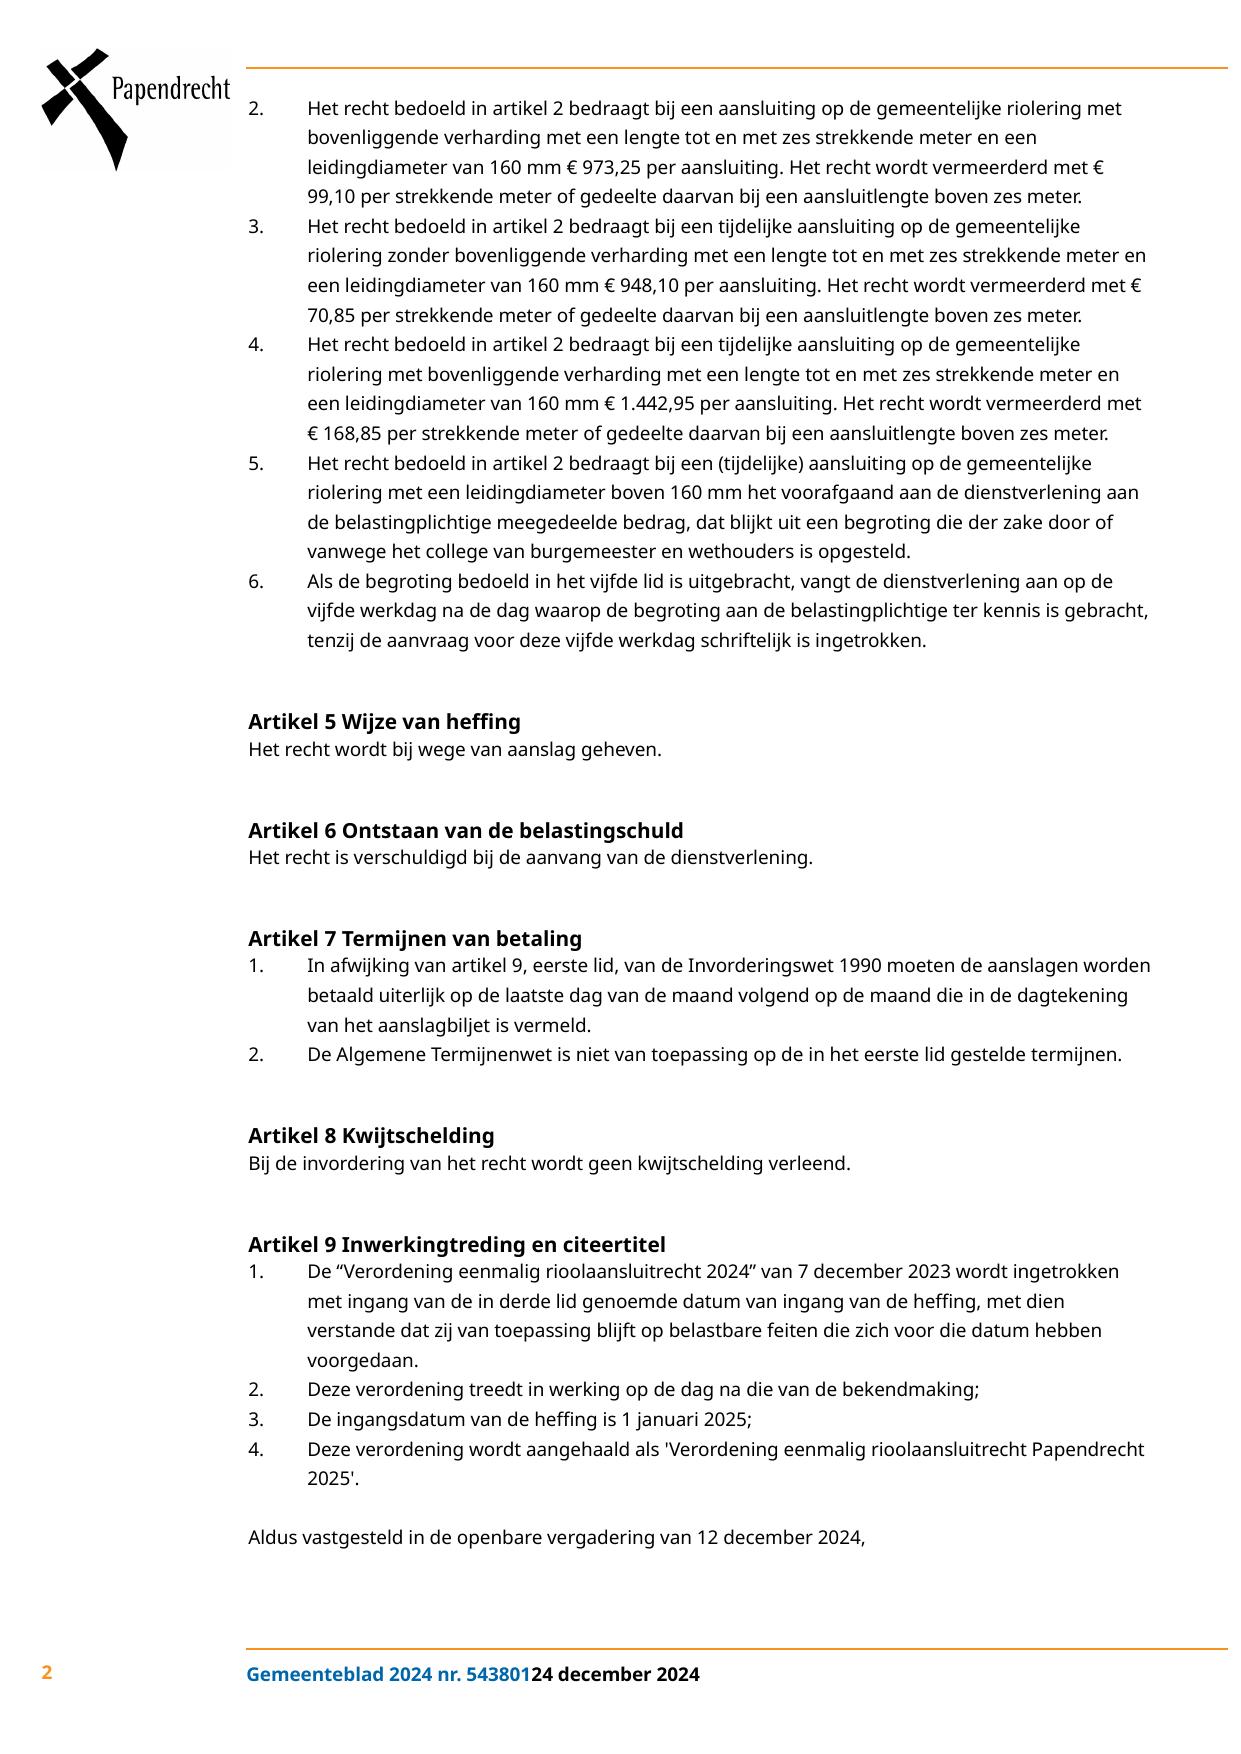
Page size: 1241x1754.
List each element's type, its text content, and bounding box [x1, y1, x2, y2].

text Artikel 8 Kwijtschelding [248, 1121, 1152, 1150]
text Bij de invordering van het recht wordt geen kwijtschelding verleend. [248, 1150, 1152, 1176]
list Het recht bedoeld in artikel 2 bedraagt bij een tijdelijke aansluiting op de gemeentelijke riolering zonder bovenliggende verharding met een lengte tot en met zes strekkende meter en een leidingdiameter van 160 mm € 948,10 per aansluiting. Het recht wordt vermeerderd met € 70,85 per strekkende meter of gedeelte daarvan bij een aansluitlengte boven zes meter. [248, 213, 1152, 328]
text Artikel 6 Ontstaan van de belastingschuld [248, 816, 1152, 844]
text Artikel 9 Inwerkingtreding en citeertitel [248, 1230, 1152, 1258]
text Het recht wordt bij wege van aanslag geheven. [248, 736, 1152, 761]
list In afwijking van artikel 9, eerste lid, van de Invorderingswet 1990 moeten de aanslagen worden betaald uiterlijk op de laatste dag van de maand volgend op de maand die in de dagtekening van het aanslagbiljet is vermeld. [248, 953, 1152, 1037]
list De “Verordening eenmalig rioolaansluitrecht 2024” van 7 december 2023 wordt ingetrokken met ingang van de in derde lid genoemde datum van ingang van de heffing, met dien verstande dat zij van toepassing blijft op belastbare feiten die zich voor die datum hebben voorgedaan. [248, 1258, 1152, 1373]
list Als de begroting bedoeld in het vijfde lid is uitgebracht, vangt de dienstverlening aan op de vijfde werkdag na de dag waarop de begroting aan de belastingplichtige ter kennis is gebracht, tenzij de aanvraag voor deze vijfde werkdag schriftelijk is ingetrokken. [248, 568, 1152, 653]
text Het recht is verschuldigd bij de aanvang van de dienstverlening. [248, 844, 1152, 870]
list De Algemene Termijnenwet is niet van toepassing op de in het eerste lid gestelde termijnen. [248, 1041, 1152, 1067]
list Het recht bedoeld in artikel 2 bedraagt bij een aansluiting op de gemeentelijke riolering met bovenliggende verharding met een lengte tot en met zes strekkende meter en een leidingdiameter van 160 mm € 973,25 per aansluiting. Het recht wordt vermeerderd met € 99,10 per strekkende meter of gedeelte daarvan bij een aansluitlengte boven zes meter. [248, 95, 1152, 209]
text Artikel 7 Termijnen van betaling [248, 924, 1152, 953]
text Artikel 5 Wijze van heffing [248, 707, 1152, 736]
list Het recht bedoeld in artikel 2 bedraagt bij een tijdelijke aansluiting op de gemeentelijke riolering met bovenliggende verharding met een lengte tot en met zes strekkende meter en een leidingdiameter van 160 mm € 1.442,95 per aansluiting. Het recht wordt vermeerderd met € 168,85 per strekkende meter of gedeelte daarvan bij een aansluitlengte boven zes meter. [248, 331, 1152, 446]
list De ingangsdatum van de heffing is 1 januari 2025; [248, 1406, 1152, 1432]
list Deze verordening treedt in werking op de dag na die van de bekendmaking; [248, 1377, 1152, 1402]
list Deze verordening wordt aangehaald als 'Verordening eenmalig rioolaansluitrecht Papendrecht 2025'. [248, 1436, 1152, 1491]
text Aldus vastgesteld in de openbare vergadering van 12 december 2024, [248, 1524, 1152, 1550]
list Het recht bedoeld in artikel 2 bedraagt bij een (tijdelijke) aansluiting op de gemeentelijke riolering met een leidingdiameter boven 160 mm het voorafgaand aan de dienstverlening aan de belastingplichtige meegedeelde bedrag, dat blijkt uit een begroting die der zake door of vanwege het college van burgemeester en wethouders is opgesteld. [248, 450, 1152, 564]
picture [41, 47, 231, 172]
